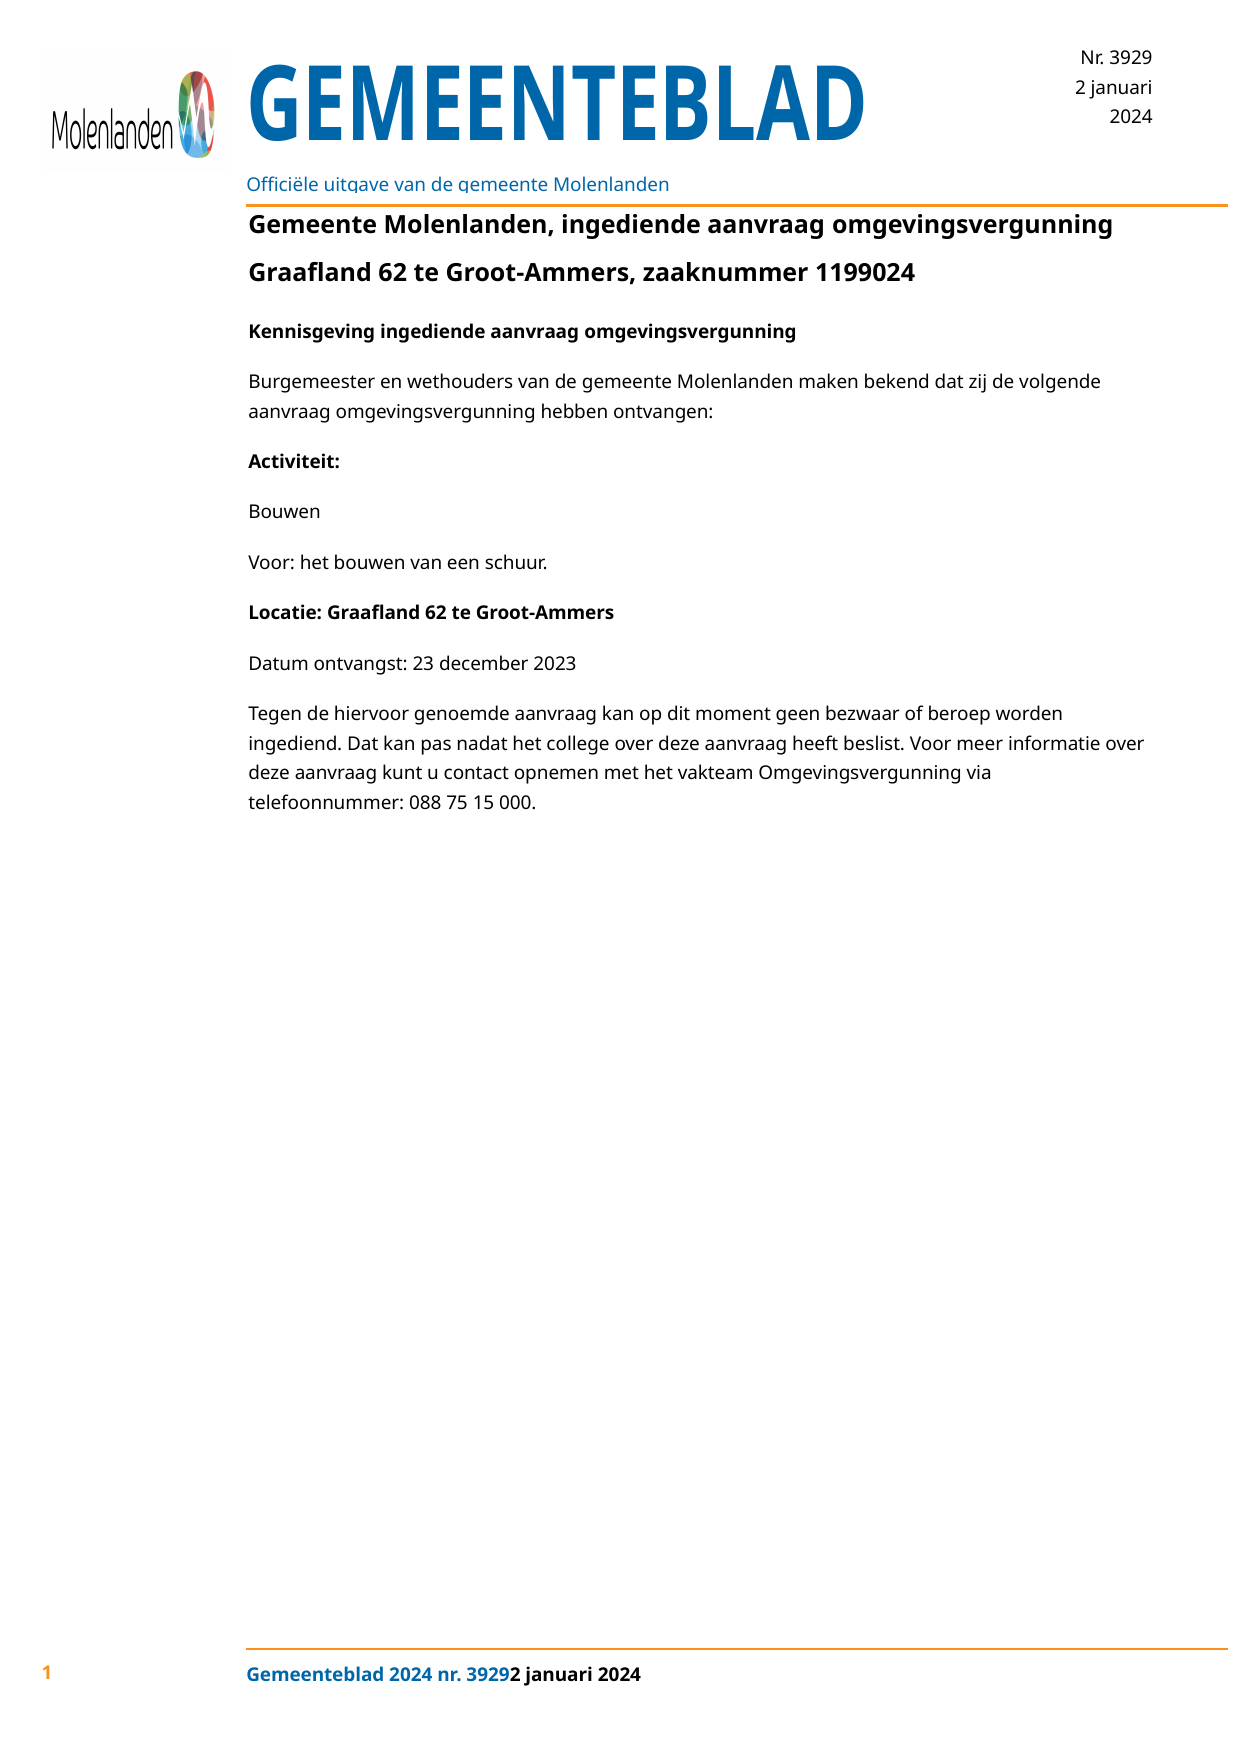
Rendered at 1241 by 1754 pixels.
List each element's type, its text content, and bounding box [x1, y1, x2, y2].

text Tegen de hiervoor genoemde aanvraag kan op dit moment geen bezwaar of beroep worden ingediend. Dat kan pas nadat het college over deze aanvraag heeft beslist. Voor meer informatie over deze aanvraag kunt u contact opnemen met het vakteam Omgevingsvergunning via telefoonnummer: 088 75 15 000. [248, 700, 1152, 815]
text Datum ontvangst: 23 december 2023 [248, 650, 1152, 676]
text Bouwen [248, 499, 1152, 524]
text Activiteit: [248, 448, 1152, 474]
picture [41, 47, 231, 172]
text Gemeente Molenlanden, ingediende aanvraag omgevingsvergunning Graafland 62 te Groot-Ammers, zaaknummer 1199024 [248, 207, 1152, 288]
text Burgemeester en wethouders van de gemeente Molenlanden maken bekend dat zij de volgende aanvraag omgevingsvergunning hebben ontvangen: [248, 368, 1152, 424]
text Locatie: Graafland 62 te Groot-Ammers [248, 599, 1152, 625]
text Kennisgeving ingediende aanvraag omgevingsvergunning [248, 318, 1152, 344]
text Voor: het bouwen van een schuur. [248, 549, 1152, 575]
